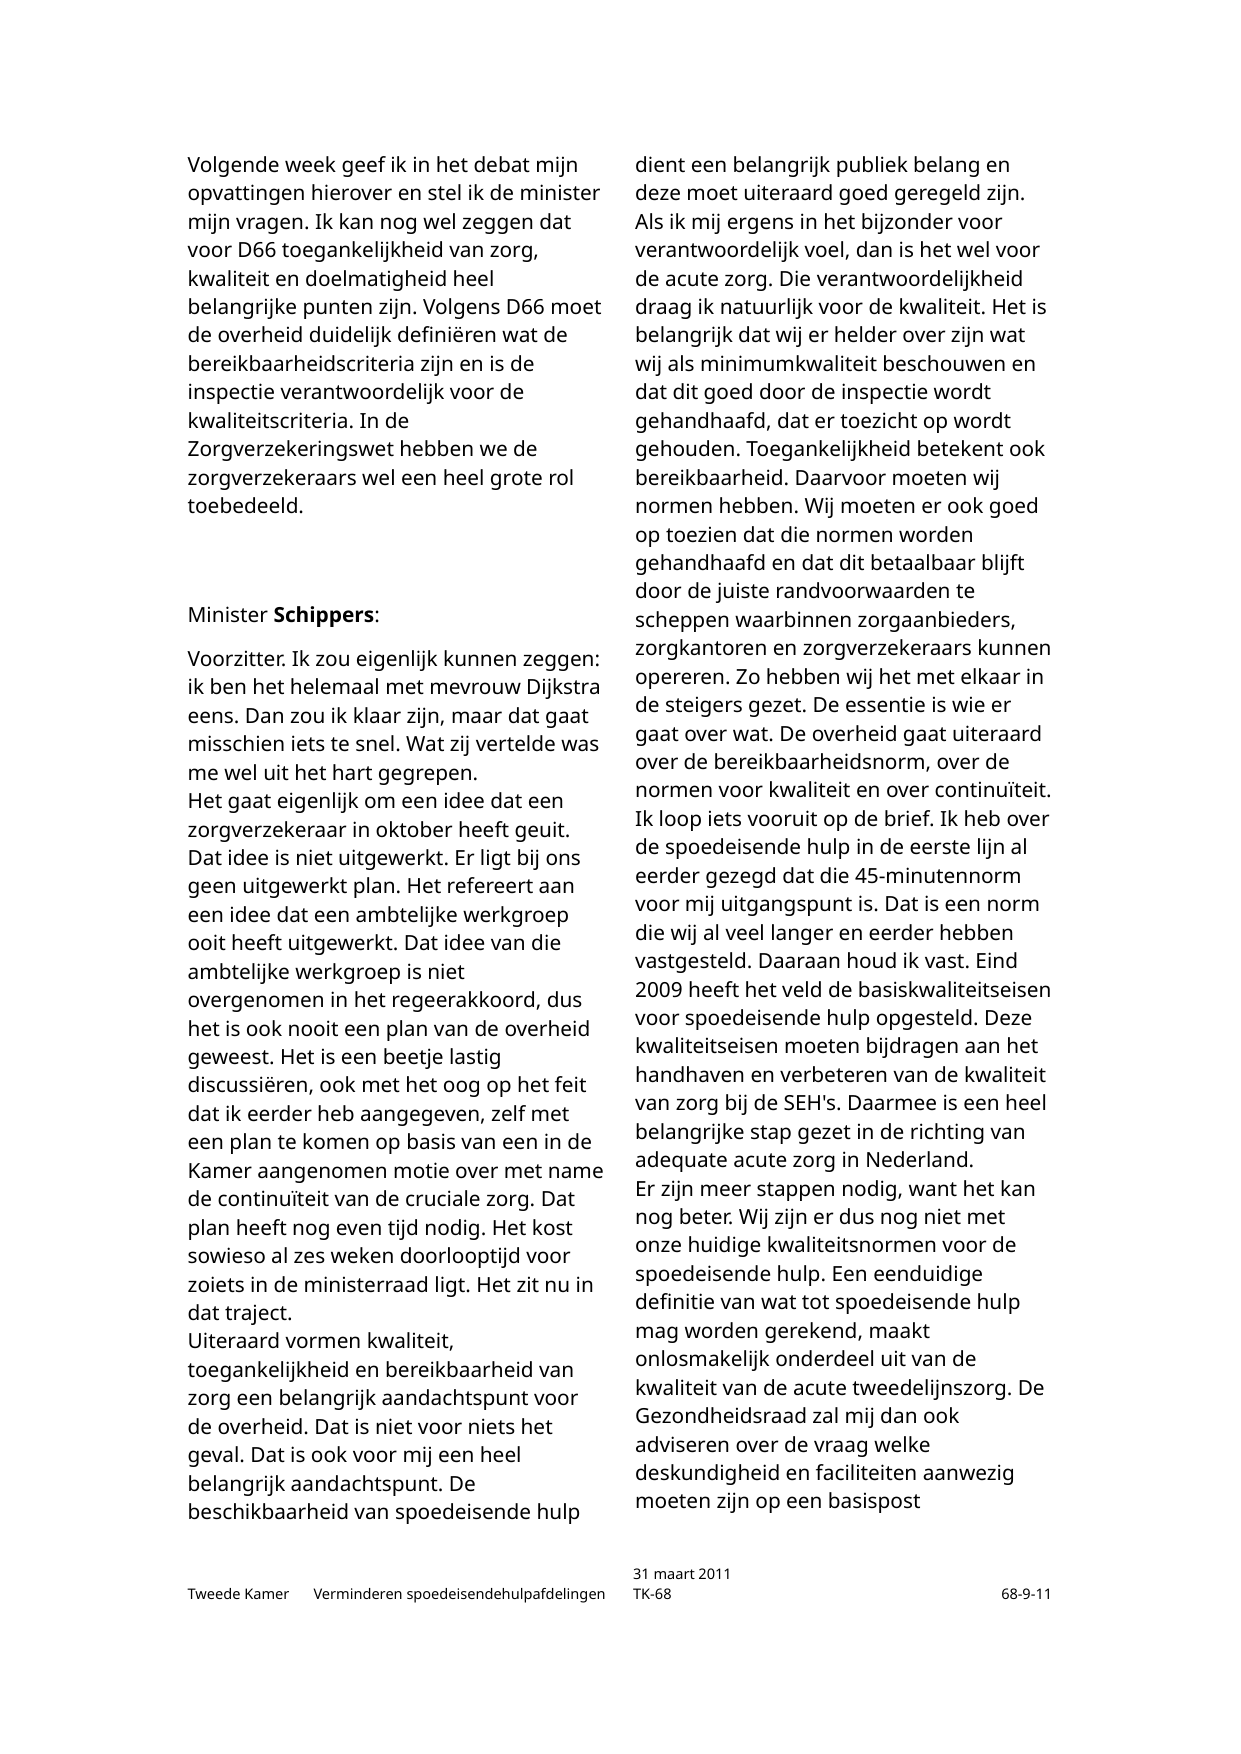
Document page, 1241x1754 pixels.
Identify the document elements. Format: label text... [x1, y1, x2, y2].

text  [187, 550, 605, 578]
text dient een belangrijk publiek belang en deze moet uiteraard goed geregeld zijn. Als ik mij ergens in het bijzonder voor verantwoordelijk voel, dan is het wel voor de acute zorg. Die verantwoordelijkheid draag ik natuurlijk voor de kwaliteit. Het is belangrijk dat wij er helder over zijn wat wij als minimumkwaliteit beschouwen en dat dit goed door de inspectie wordt gehandhaafd, dat er toezicht op wordt gehouden. Toegankelijkheid betekent ook bereikbaarheid. Daarvoor moeten wij normen hebben. Wij moeten er ook goed op toezien dat die normen worden gehandhaafd en dat dit betaalbaar blijft door de juiste randvoorwaarden te scheppen waarbinnen zorgaanbieders, zorgkantoren en zorgverzekeraars kunnen opereren. Zo hebben wij het met elkaar in de steigers gezet. De essentie is wie er gaat over wat. De overheid gaat uiteraard over de bereikbaarheidsnorm, over de normen voor kwaliteit en over continuïteit. [635, 150, 1053, 804]
text Er zijn meer stappen nodig, want het kan nog beter. Wij zijn er dus nog niet met onze huidige kwaliteitsnormen voor de spoedeisende hulp. Een eenduidige definitie van wat tot spoedeisende hulp mag worden gerekend, maakt onlosmakelijk onderdeel uit van de kwaliteit van de acute tweedelijnszorg. De Gezondheidsraad zal mij dan ook adviseren over de vraag welke deskundigheid en faciliteiten aanwezig moeten zijn op een basispost [635, 1174, 1053, 1515]
text Minister Schippers: [187, 601, 605, 629]
text Uiteraard vormen kwaliteit, toegankelijkheid en bereikbaarheid van zorg een belangrijk aandachtspunt voor de overheid. Dat is niet voor niets het geval. Dat is ook voor mij een heel belangrijk aandachtspunt. De beschikbaarheid van spoedeisende hulp [187, 1327, 605, 1526]
text Ik loop iets vooruit op de brief. Ik heb over de spoedeisende hulp in de eerste lijn al eerder gezegd dat die 45-minutennorm voor mij uitgangspunt is. Dat is een norm die wij al veel langer en eerder hebben vastgesteld. Daaraan houd ik vast. Eind 2009 heeft het veld de basiskwaliteitseisen voor spoedeisende hulp opgesteld. Deze kwaliteitseisen moeten bijdragen aan het handhaven en verbeteren van de kwaliteit van zorg bij de SEH's. Daarmee is een heel belangrijke stap gezet in de richting van adequate acute zorg in Nederland. [635, 804, 1053, 1174]
text Volgende week geef ik in het debat mijn opvattingen hierover en stel ik de minister mijn vragen. Ik kan nog wel zeggen dat voor D66 toegankelijkheid van zorg, kwaliteit en doelmatigheid heel belangrijke punten zijn. Volgens D66 moet de overheid duidelijk definiëren wat de bereikbaarheidscriteria zijn en is de inspectie verantwoordelijk voor de kwaliteitscriteria. In de Zorgverzekeringswet hebben we de zorgverzekeraars wel een heel grote rol toebedeeld. [187, 150, 605, 520]
text Het gaat eigenlijk om een idee dat een zorgverzekeraar in oktober heeft geuit. Dat idee is niet uitgewerkt. Er ligt bij ons geen uitgewerkt plan. Het refereert aan een idee dat een ambtelijke werkgroep ooit heeft uitgewerkt. Dat idee van die ambtelijke werkgroep is niet overgenomen in het regeerakkoord, dus het is ook nooit een plan van de overheid geweest. Het is een beetje lastig discussiëren, ook met het oog op het feit dat ik eerder heb aangegeven, zelf met een plan te komen op basis van een in de Kamer aangenomen motie over met name de continuïteit van de cruciale zorg. Dat plan heeft nog even tijd nodig. Het kost sowieso al zes weken doorlooptijd voor zoiets in de ministerraad ligt. Het zit nu in dat traject. [187, 786, 605, 1327]
text Voorzitter. Ik zou eigenlijk kunnen zeggen: ik ben het helemaal met mevrouw Dijkstra eens. Dan zou ik klaar zijn, maar dat gaat misschien iets te snel. Wat zij vertelde was me wel uit het hart gegrepen. [187, 644, 605, 786]
